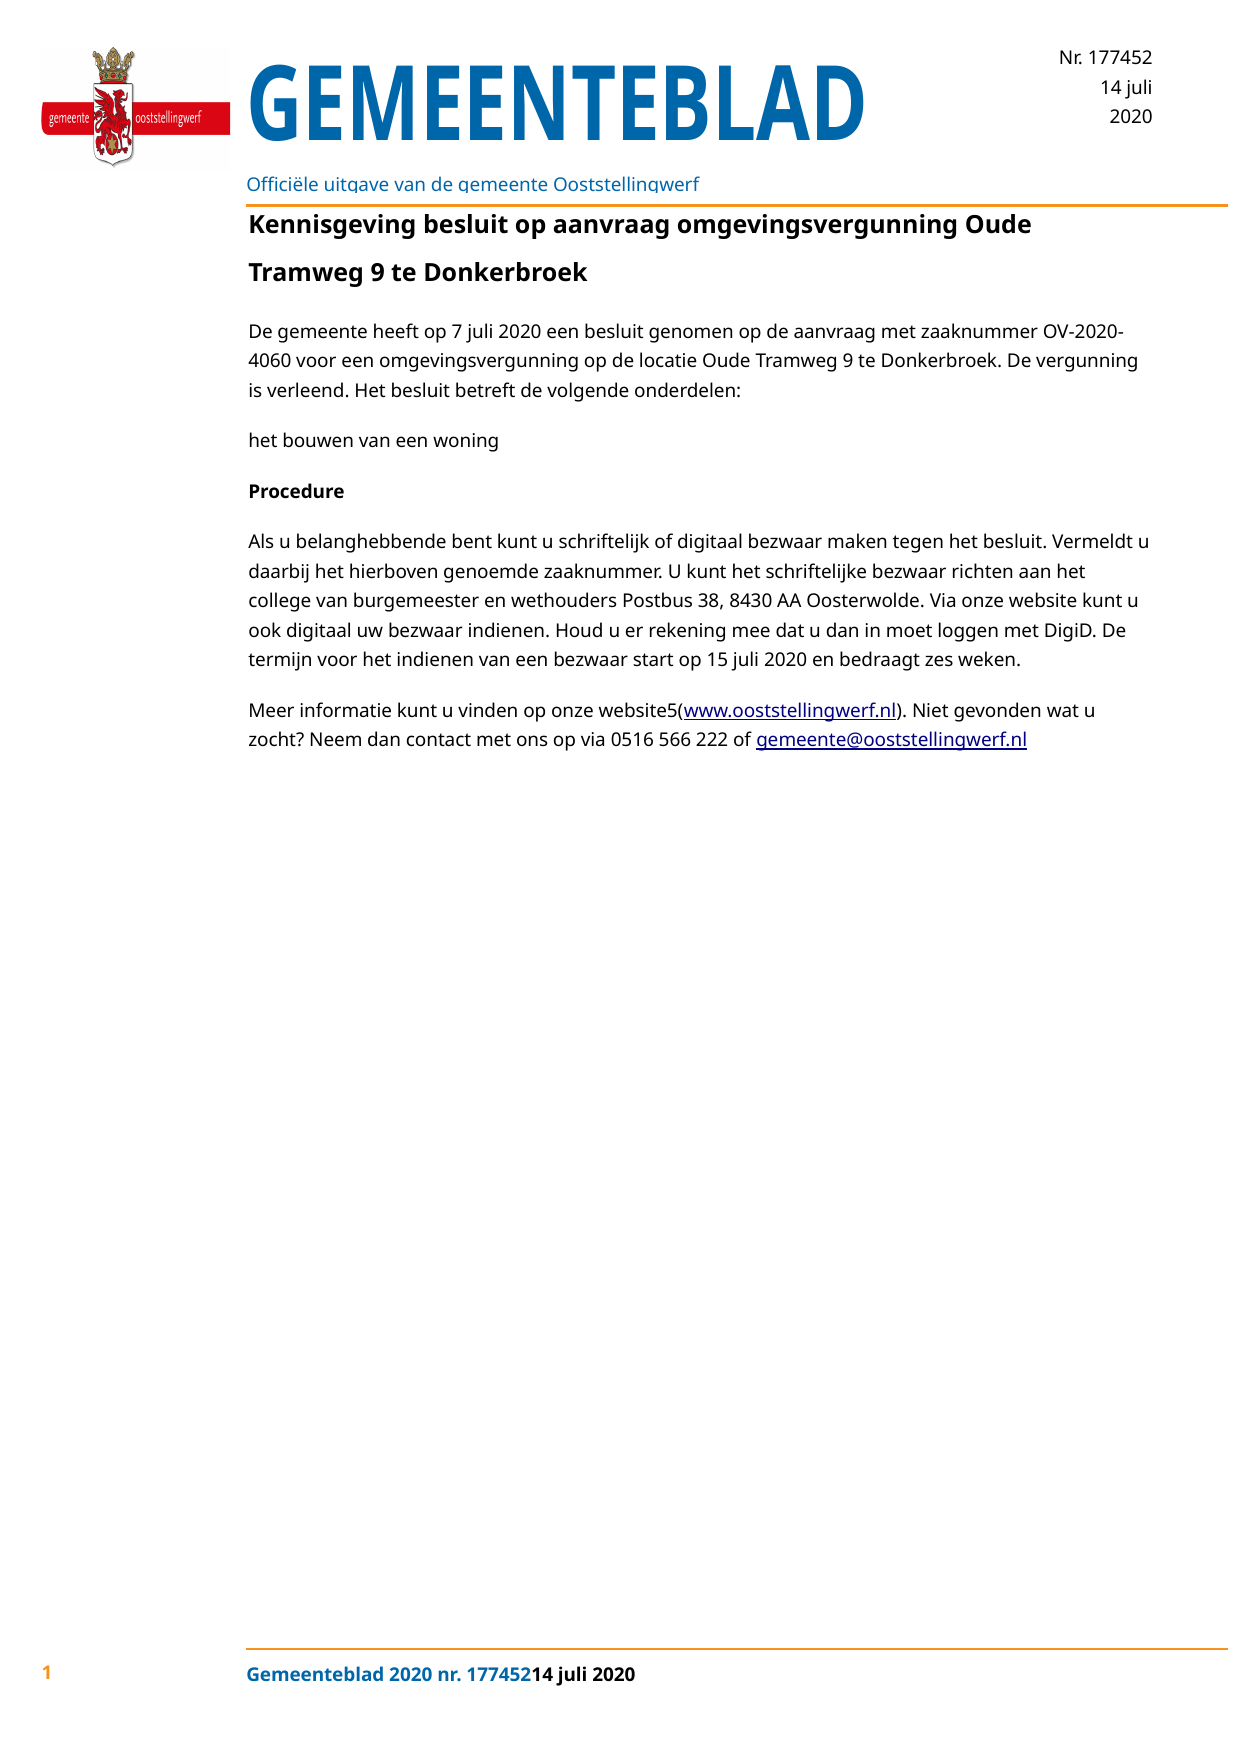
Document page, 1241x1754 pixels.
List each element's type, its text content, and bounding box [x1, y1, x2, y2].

picture [41, 47, 231, 172]
text het bouwen van een woning [248, 427, 1152, 453]
text Meer informatie kunt u vinden op onze website5(www.ooststellingwerf.nl). Niet gevonden wat u zocht? Neem dan contact met ons op via 0516 566 222 of gemeente@ooststellingwerf.nl [248, 697, 1152, 752]
text Kennisgeving besluit op aanvraag omgevingsvergunning Oude Tramweg 9 te Donkerbroek [248, 207, 1152, 288]
text Procedure [248, 478, 1152, 504]
text Als u belanghebbende bent kunt u schriftelijk of digitaal bezwaar maken tegen het besluit. Vermeldt u daarbij het hierboven genoemde zaaknummer. U kunt het schriftelijke bezwaar richten aan het college van burgemeester en wethouders Postbus 38, 8430 AA Oosterwolde. Via onze website kunt u ook digitaal uw bezwaar indienen. Houd u er rekening mee dat u dan in moet loggen met DigiD. De termijn voor het indienen van een bezwaar start op 15 juli 2020 en bedraagt zes weken. [248, 528, 1152, 672]
text De gemeente heeft op 7 juli 2020 een besluit genomen op de aanvraag met zaaknummer OV-2020-4060 voor een omgevingsvergunning op de locatie Oude Tramweg 9 te Donkerbroek. De vergunning is verleend. Het besluit betreft de volgende onderdelen: [248, 318, 1152, 403]
